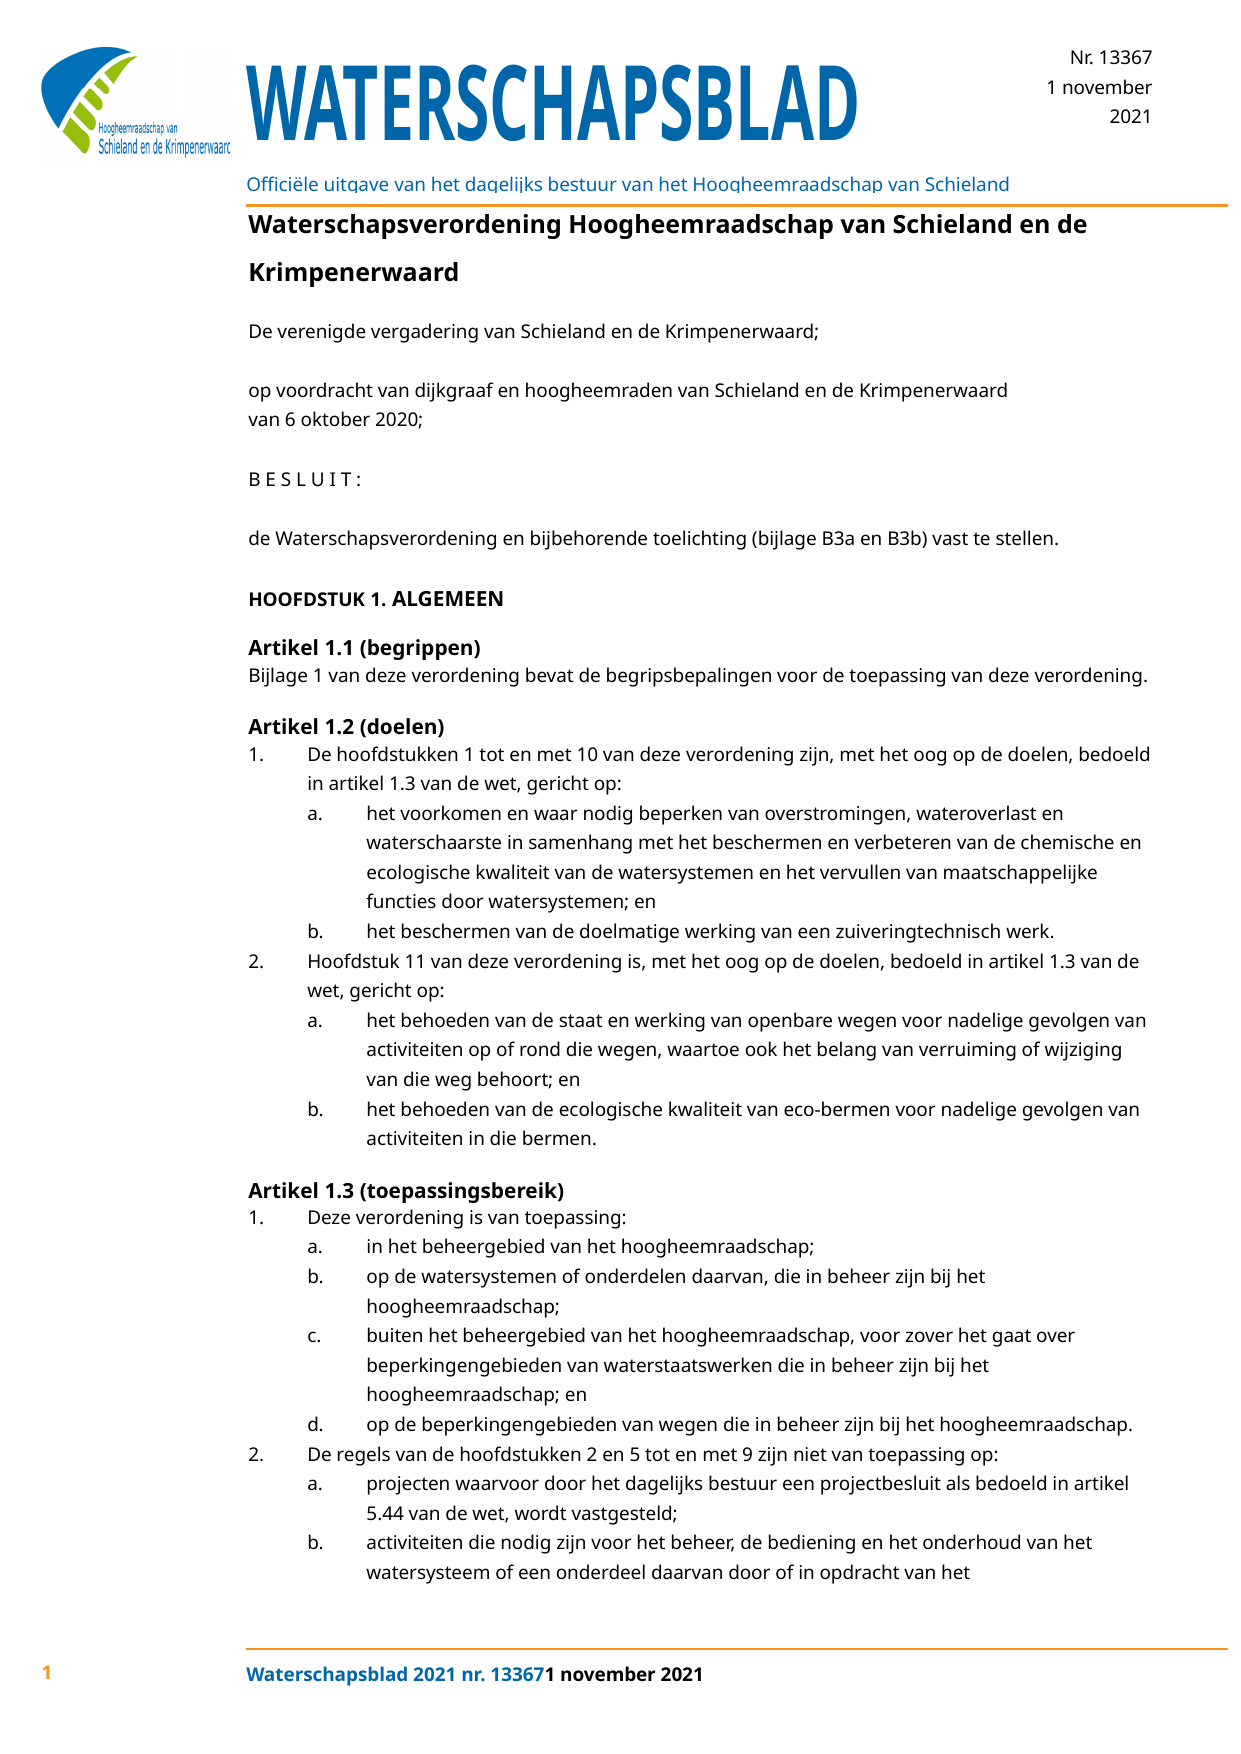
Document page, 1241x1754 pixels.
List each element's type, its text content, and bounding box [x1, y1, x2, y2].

list het voorkomen en waar nodig beperken van overstromingen, wateroverlast en waterschaarste in samenhang met het beschermen en verbeteren van de chemische en ecologische kwaliteit van de watersystemen en het vervullen van maatschappelijke functies door watersystemen; en [307, 800, 1152, 914]
text op voordracht van dijkgraaf en hoogheemraden van Schieland en de Krimpenerwaard [248, 377, 1152, 403]
text de Waterschapsverordening en bijbehorende toelichting (bijlage B3a en B3b) vast te stellen. [248, 525, 1152, 551]
list op de watersystemen of onderdelen daarvan, die in beheer zijn bij het hoogheemraadschap; [307, 1263, 1152, 1319]
list buiten het beheergebied van het hoogheemraadschap, voor zover het gaat over beperkingengebieden van waterstaatswerken die in beheer zijn bij het hoogheemraadschap; en [307, 1322, 1152, 1407]
list De hoofdstukken 1 tot en met 10 van deze verordening zijn, met het oog op de doelen, bedoeld in artikel 1.3 van de wet, gericht op: [248, 741, 1152, 796]
list Hoofdstuk 11 van deze verordening is, met het oog op de doelen, bedoeld in artikel 1.3 van de wet, gericht op: [248, 948, 1152, 1003]
text HOOFDSTUK 1. ALGEMEEN [248, 584, 1152, 613]
list het behoeden van de ecologische kwaliteit van eco-bermen voor nadelige gevolgen van activiteiten in die bermen. [307, 1096, 1152, 1151]
text Artikel 1.2 (doelen) [248, 712, 1152, 741]
list op de beperkingengebieden van wegen die in beheer zijn bij het hoogheemraadschap. [307, 1411, 1152, 1437]
list in het beheergebied van het hoogheemraadschap; [307, 1234, 1152, 1259]
text Bijlage 1 van deze verordening bevat de begripsbepalingen voor de toepassing van deze verordening. [248, 662, 1152, 688]
picture [41, 47, 231, 172]
text B E S L U I T : [248, 466, 1152, 492]
text van 6 oktober 2020; [248, 407, 1152, 432]
list het behoeden van de staat en werking van openbare wegen voor nadelige gevolgen van activiteiten op of rond die wegen, waartoe ook het belang van verruiming of wijziging van die weg behoort; en [307, 1007, 1152, 1092]
text De verenigde vergadering van Schieland en de Krimpenerwaard; [248, 318, 1152, 344]
list De regels van de hoofdstukken 2 en 5 tot en met 9 zijn niet van toepassing op: [248, 1441, 1152, 1467]
list projecten waarvoor door het dagelijks bestuur een projectbesluit als bedoeld in artikel 5.44 van de wet, wordt vastgesteld; [307, 1470, 1152, 1526]
list Deze verordening is van toepassing: [248, 1204, 1152, 1230]
list activiteiten die nodig zijn voor het beheer, de bediening en het onderhoud van het watersysteem of een onderdeel daarvan door of in opdracht van het [307, 1529, 1152, 1585]
list het beschermen van de doelmatige werking van een zuiveringtechnisch werk. [307, 918, 1152, 944]
text Waterschapsverordening Hoogheemraadschap van Schieland en de Krimpenerwaard [248, 207, 1152, 288]
text Artikel 1.3 (toepassingsbereik) [248, 1176, 1152, 1204]
text Artikel 1.1 (begrippen) [248, 633, 1152, 662]
